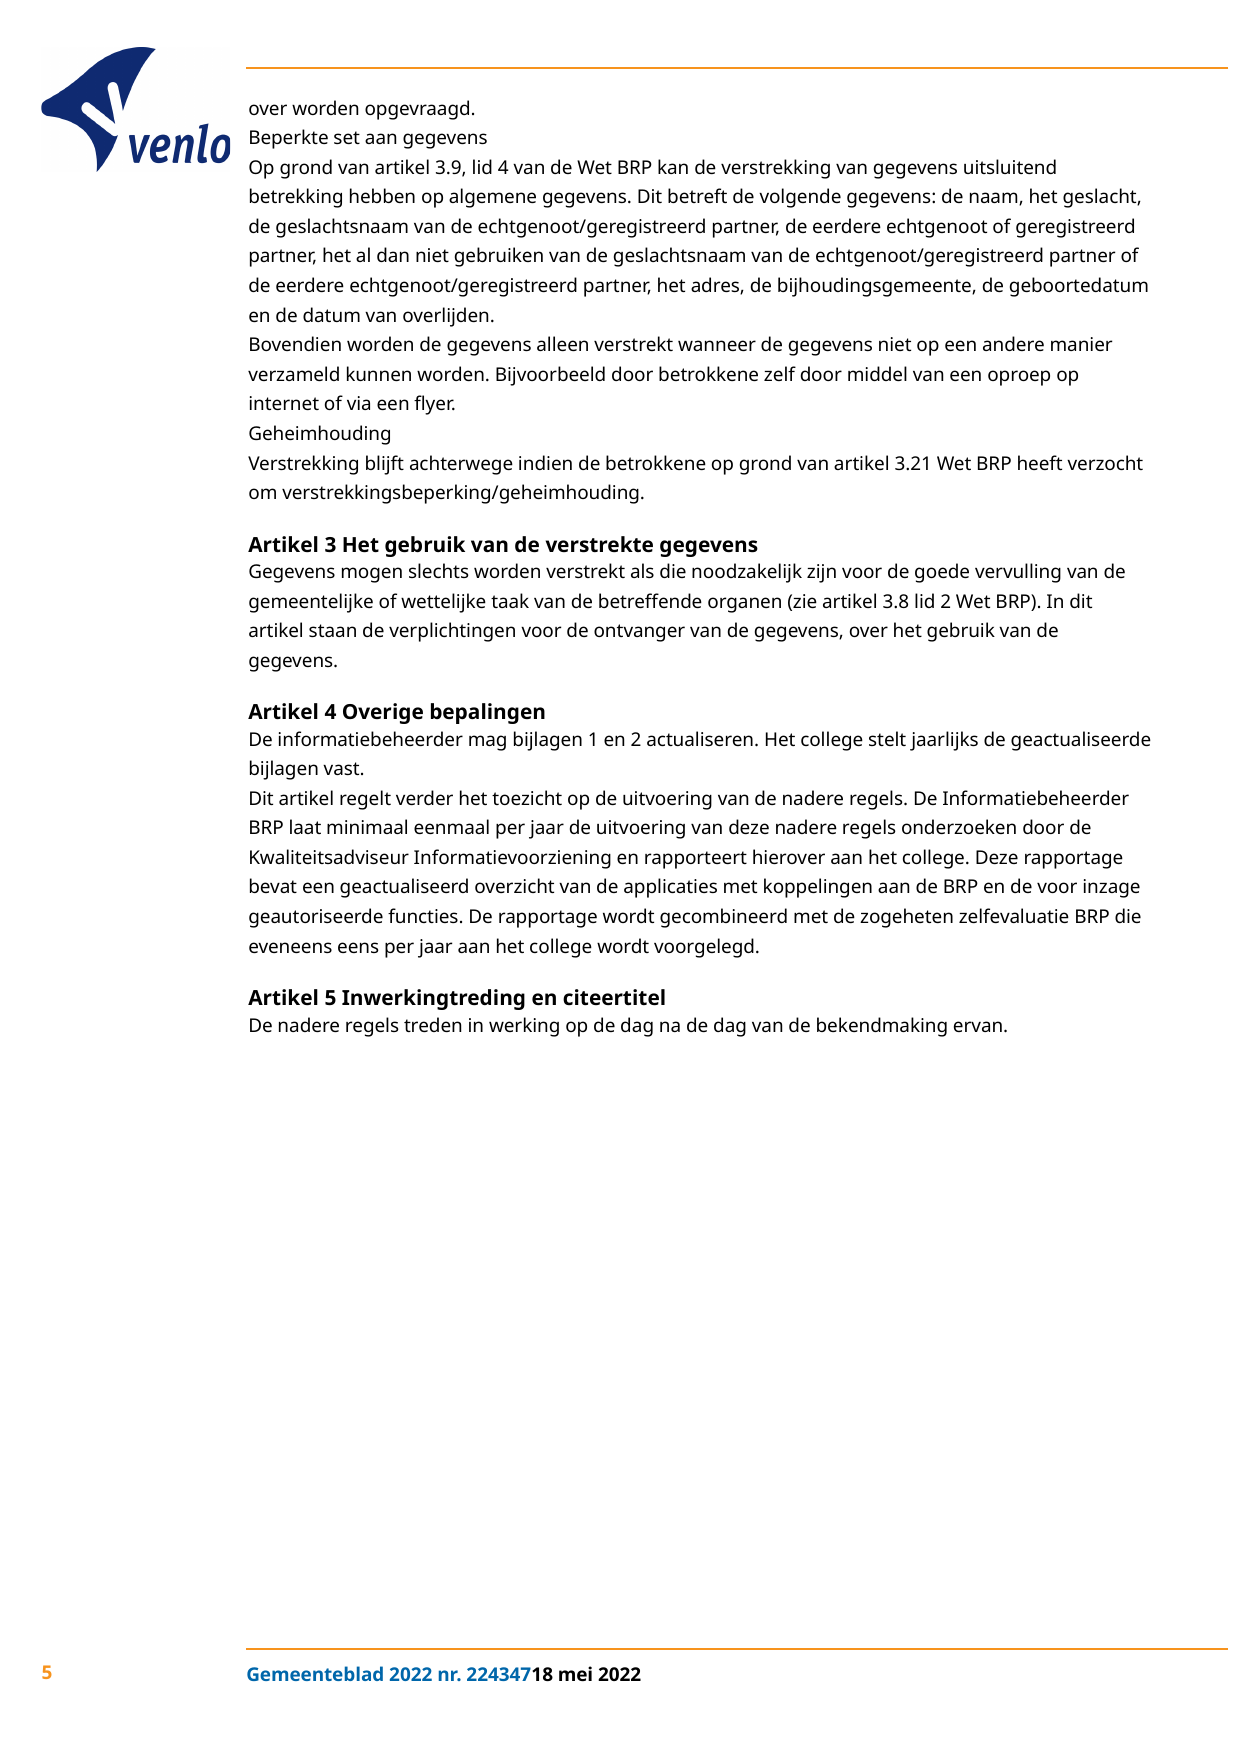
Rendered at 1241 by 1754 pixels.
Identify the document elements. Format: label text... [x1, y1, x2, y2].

text Op grond van artikel 3.9, lid 4 van de Wet BRP kan de verstrekking van gegevens uitsluitend betrekking hebben op algemene gegevens. Dit betreft de volgende gegevens: de naam, het geslacht, de geslachtsnaam van de echtgenoot/geregistreerd partner, de eerdere echtgenoot of geregistreerd partner, het al dan niet gebruiken van de geslachtsnaam van de echtgenoot/geregistreerd partner of de eerdere echtgenoot/geregistreerd partner, het adres, de bijhoudingsgemeente, de geboortedatum en de datum van overlijden. [248, 154, 1152, 328]
picture [41, 47, 231, 172]
text Artikel 3 Het gebruik van de verstrekte gegevens [248, 530, 1152, 558]
text Gegevens mogen slechts worden verstrekt als die noodzakelijk zijn voor de goede vervulling van de gemeentelijke of wettelijke taak van de betreffende organen (zie artikel 3.8 lid 2 Wet BRP). In dit artikel staan de verplichtingen voor de ontvanger van de gegevens, over het gebruik van de gegevens. [248, 558, 1152, 673]
text Artikel 4 Overige bepalingen [248, 697, 1152, 726]
text Artikel 5 Inwerkingtreding en citeertitel [248, 983, 1152, 1012]
text De informatiebeheerder mag bijlagen 1 en 2 actualiseren. Het college stelt jaarlijks de geactualiseerde bijlagen vast. [248, 726, 1152, 781]
text Beperkte set aan gegevens [248, 124, 1152, 150]
text Dit artikel regelt verder het toezicht op de uitvoering van de nadere regels. De Informatiebeheerder BRP laat minimaal eenmaal per jaar de uitvoering van deze nadere regels onderzoeken door de Kwaliteitsadviseur Informatievoorziening en rapporteert hierover aan het college. Deze rapportage bevat een geactualiseerd overzicht van de applicaties met koppelingen aan de BRP en de voor inzage geautoriseerde functies. De rapportage wordt gecombineerd met de zogeheten zelfevaluatie BRP die eveneens eens per jaar aan het college wordt voorgelegd. [248, 785, 1152, 959]
text De nadere regels treden in werking op de dag na de dag van de bekendmaking ervan. [248, 1012, 1152, 1037]
text Geheimhouding [248, 420, 1152, 446]
text Verstrekking blijft achterwege indien de betrokkene op grond van artikel 3.21 Wet BRP heeft verzocht om verstrekkingsbeperking/geheimhouding. [248, 450, 1152, 505]
text Bovendien worden de gegevens alleen verstrekt wanneer de gegevens niet op een andere manier verzameld kunnen worden. Bijvoorbeeld door betrokkene zelf door middel van een oproep op internet of via een flyer. [248, 331, 1152, 416]
text over worden opgevraagd. [248, 95, 1152, 121]
